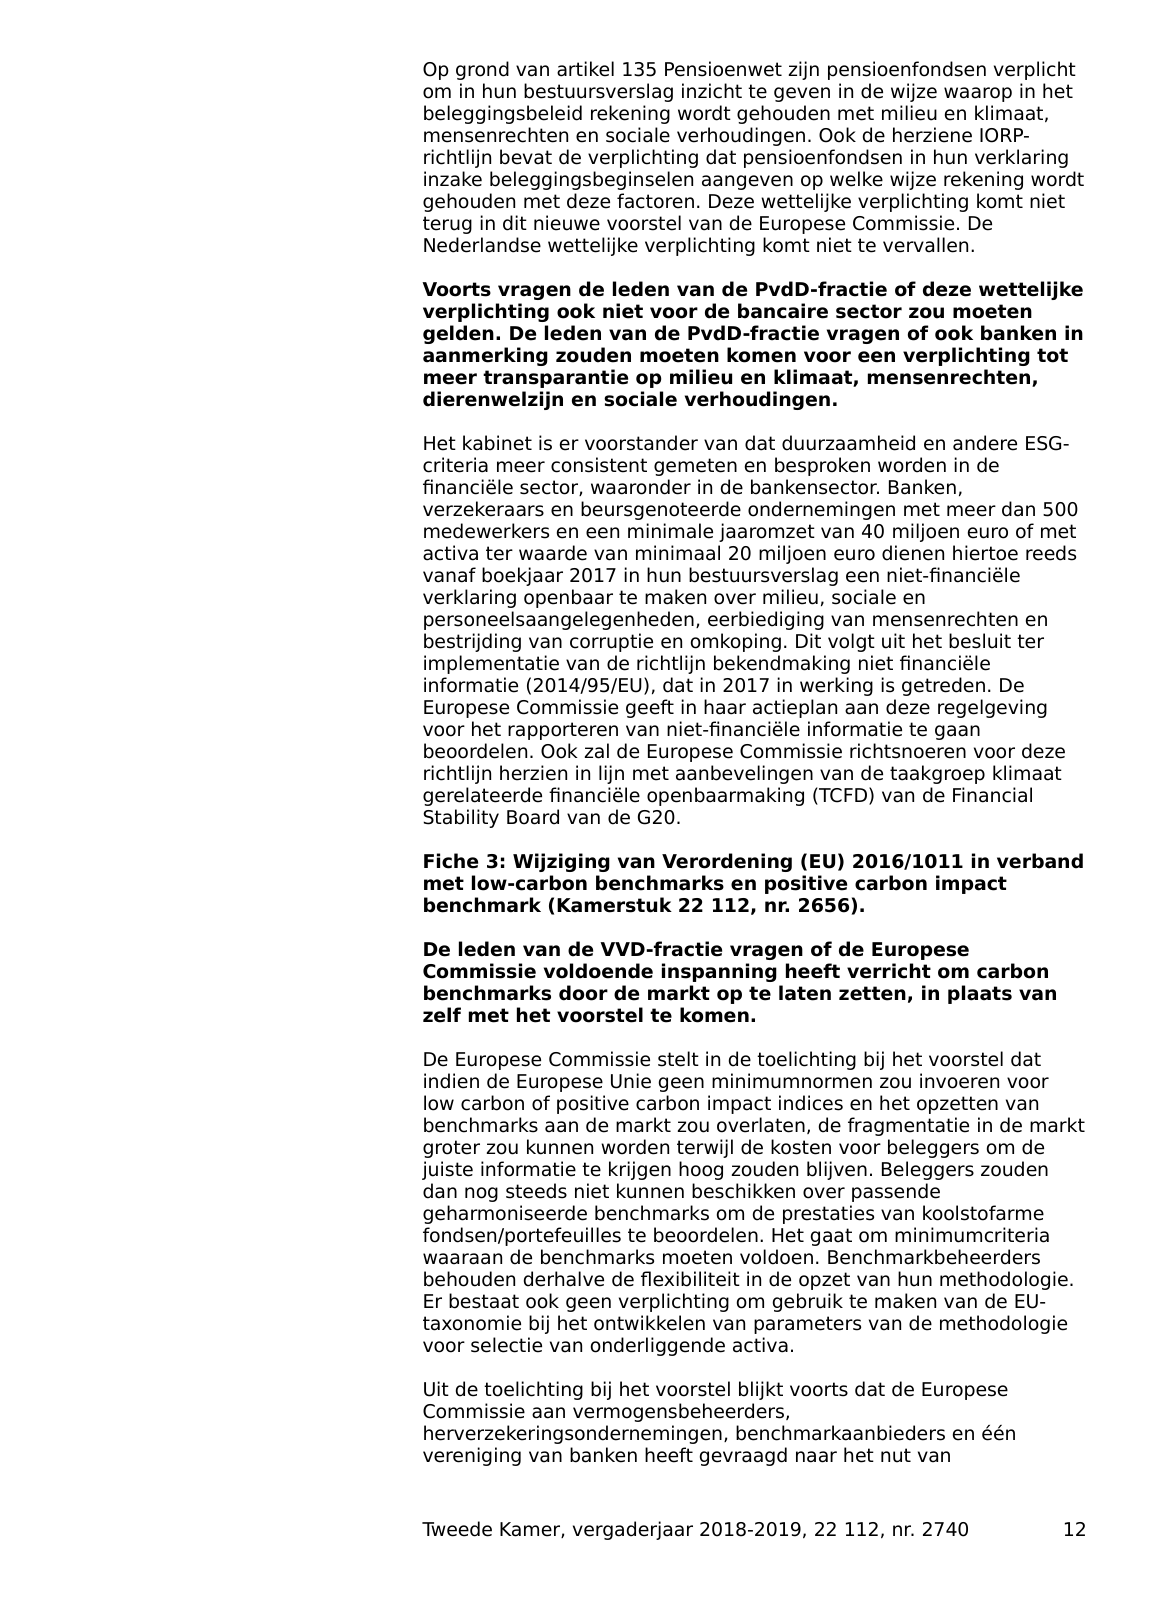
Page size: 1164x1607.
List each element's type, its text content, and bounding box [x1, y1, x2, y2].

text Op grond van artikel 135 Pensioenwet zijn pensioenfondsen verplicht om in hun bestuursverslag inzicht te geven in de wijze waarop in het beleggingsbeleid rekening wordt gehouden met milieu en klimaat, mensenrechten en sociale verhoudingen. Ook de herziene IORP-richtlijn bevat de verplichting dat pensioenfondsen in hun verklaring inzake beleggingsbeginselen aangeven op welke wijze rekening wordt gehouden met deze factoren. Deze wettelijke verplichting komt niet terug in dit nieuwe voorstel van de Europese Commissie. De Nederlandse wettelijke verplichting komt niet te vervallen. [422, 59, 1087, 257]
text Voorts vragen de leden van de PvdD-fractie of deze wettelijke verplichting ook niet voor de bancaire sector zou moeten gelden. De leden van de PvdD-fractie vragen of ook banken in aanmerking zouden moeten komen voor een verplichting tot meer transparantie op milieu en klimaat, mensenrechten, dierenwelzijn en sociale verhoudingen. [422, 279, 1087, 411]
text De Europese Commissie stelt in de toelichting bij het voorstel dat indien de Europese Unie geen minimumnormen zou invoeren voor low carbon of positive carbon impact indices en het opzetten van benchmarks aan de markt zou overlaten, de fragmentatie in de markt groter zou kunnen worden terwijl de kosten voor beleggers om de juiste informatie te krijgen hoog zouden blijven. Beleggers zouden dan nog steeds niet kunnen beschikken over passende geharmoniseerde benchmarks om de prestaties van koolstofarme fondsen/portefeuilles te beoordelen. Het gaat om minimumcriteria waaraan de benchmarks moeten voldoen. Benchmarkbeheerders behouden derhalve de flexibiliteit in de opzet van hun methodologie. Er bestaat ook geen verplichting om gebruik te maken van de EU-taxonomie bij het ontwikkelen van parameters van de methodologie voor selectie van onderliggende activa. [422, 1049, 1087, 1357]
text Het kabinet is er voorstander van dat duurzaamheid en andere ESG-criteria meer consistent gemeten en besproken worden in de financiële sector, waaronder in de bankensector. Banken, verzekeraars en beursgenoteerde ondernemingen met meer dan 500 medewerkers en een minimale jaaromzet van 40 miljoen euro of met activa ter waarde van minimaal 20 miljoen euro dienen hiertoe reeds vanaf boekjaar 2017 in hun bestuursverslag een niet-financiële verklaring openbaar te maken over milieu, sociale en personeelsaangelegenheden, eerbiediging van mensenrechten en bestrijding van corruptie en omkoping. Dit volgt uit het besluit ter implementatie van de richtlijn bekendmaking niet financiële informatie (2014/95/EU), dat in 2017 in werking is getreden. De Europese Commissie geeft in haar actieplan aan deze regelgeving voor het rapporteren van niet-financiële informatie te gaan beoordelen. Ook zal de Europese Commissie richtsnoeren voor deze richtlijn herzien in lijn met aanbevelingen van de taakgroep klimaat gerelateerde financiële openbaarmaking (TCFD) van de Financial Stability Board van de G20. [422, 433, 1087, 829]
text De leden van de VVD-fractie vragen of de Europese Commissie voldoende inspanning heeft verricht om carbon benchmarks door de markt op te laten zetten, in plaats van zelf met het voorstel te komen. [422, 939, 1087, 1027]
subtitle Fiche 3: Wijziging van Verordening (EU) 2016/1011 in verband met low-carbon benchmarks en positive carbon impact benchmark (Kamerstuk 22 112, nr. 2656). [422, 851, 1087, 917]
text Uit de toelichting bij het voorstel blijkt voorts dat de Europese Commissie aan vermogensbeheerders, herverzekeringsondernemingen, benchmarkaanbieders en één vereniging van banken heeft gevraagd naar het nut van [422, 1379, 1087, 1467]
